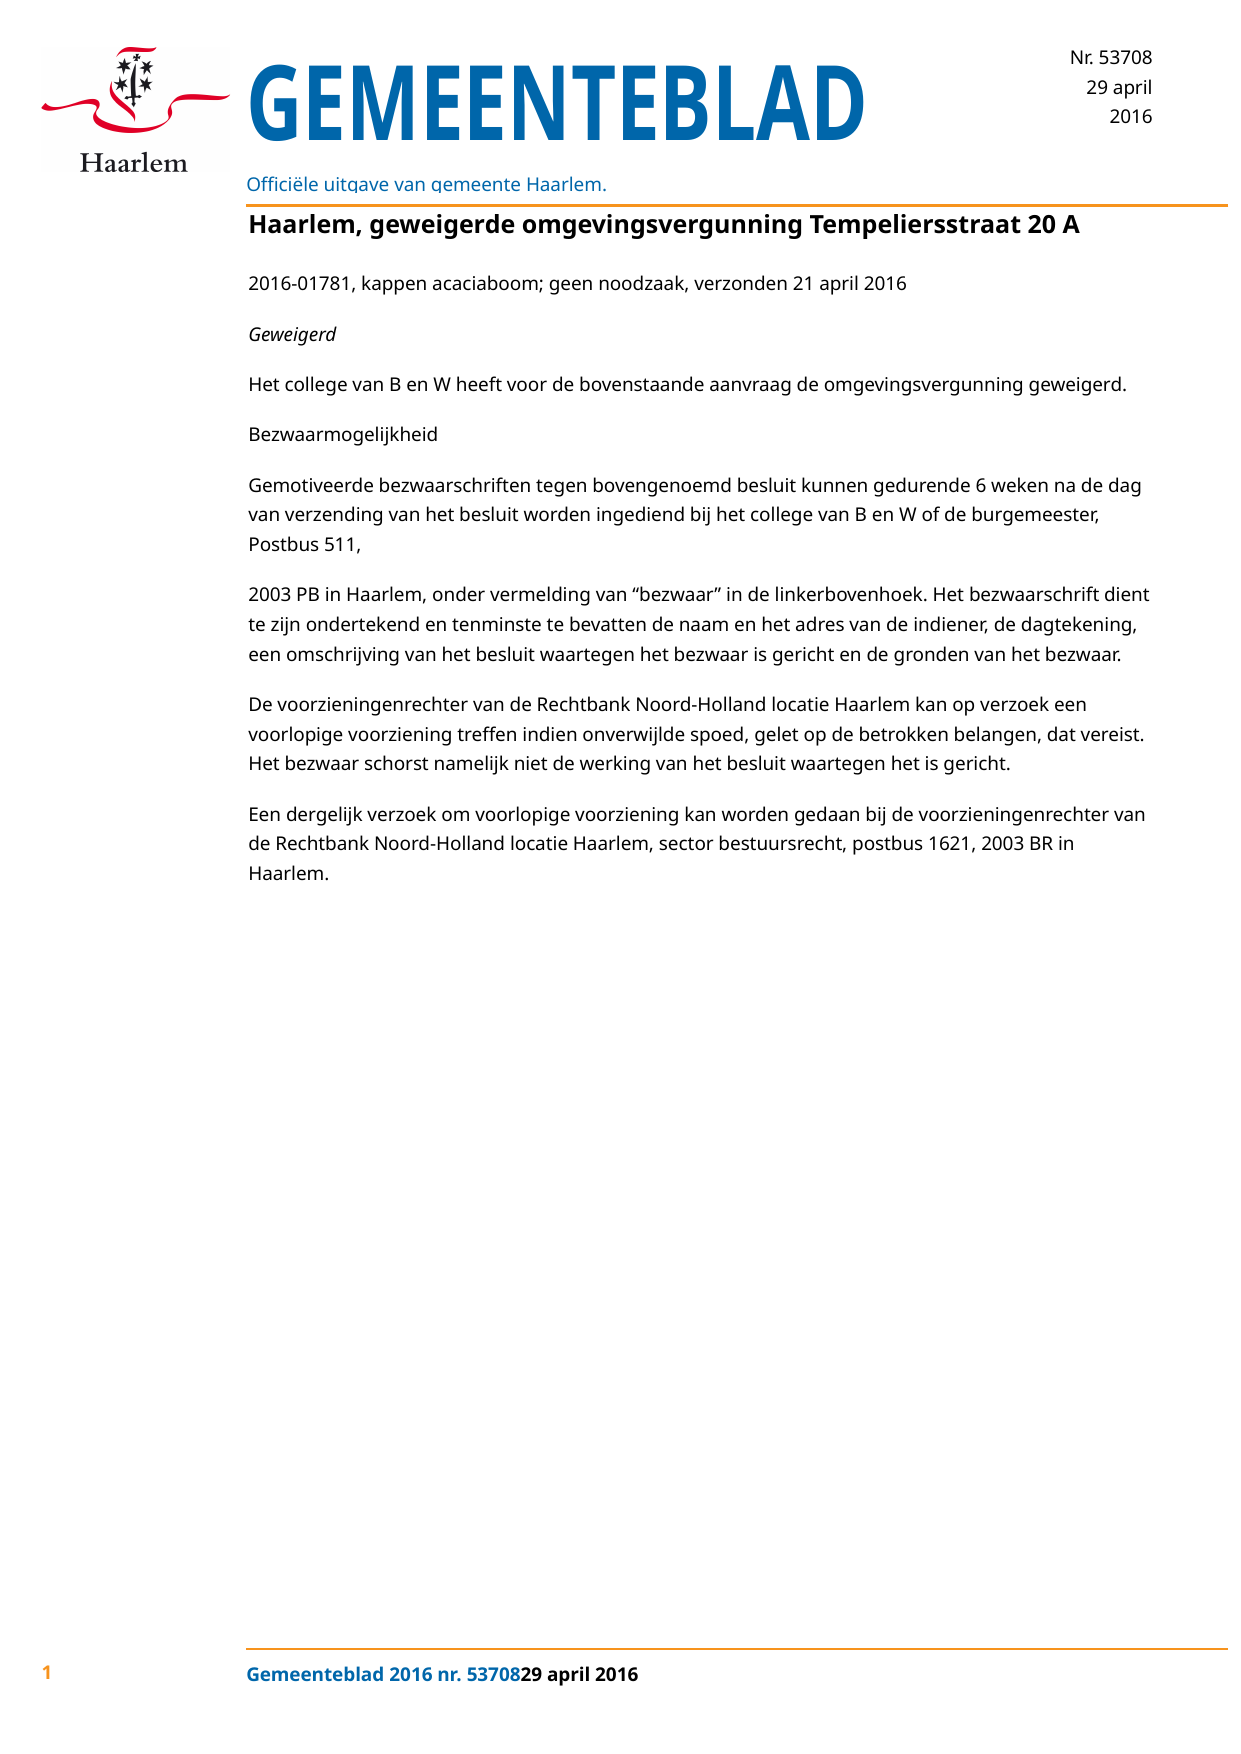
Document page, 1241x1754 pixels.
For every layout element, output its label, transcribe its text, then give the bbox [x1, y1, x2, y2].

text Het college van B en W heeft voor de bovenstaande aanvraag de omgevingsvergunning geweigerd. [248, 371, 1152, 397]
text 2003 PB in Haarlem, onder vermelding van “bezwaar” in de linkerbovenhoek. Het bezwaarschrift dient te zijn ondertekend en tenminste te bevatten de naam en het adres van de indiener, de dagtekening, een omschrijving van het besluit waartegen het bezwaar is gericht en de gronden van het bezwaar. [248, 582, 1152, 666]
picture [41, 47, 231, 172]
text Bezwaarmogelijkheid [248, 422, 1152, 447]
text Gemotiveerde bezwaarschriften tegen bovengenoemd besluit kunnen gedurende 6 weken na de dag van verzending van het besluit worden ingediend bij het college van B en W of de burgemeester, Postbus 511, [248, 472, 1152, 557]
text Geweigerd [248, 321, 1152, 346]
text De voorzieningenrechter van de Rechtbank Noord-Holland locatie Haarlem kan op verzoek een voorlopige voorziening treffen indien onverwijlde spoed, gelet op de betrokken belangen, dat vereist. Het bezwaar schorst namelijk niet de werking van het besluit waartegen het is gericht. [248, 691, 1152, 776]
text Haarlem, geweigerde omgevingsvergunning Tempeliersstraat 20 A [248, 207, 1152, 241]
text 2016-01781, kappen acaciaboom; geen noodzaak, verzonden 21 april 2016 [248, 270, 1152, 296]
text Een dergelijk verzoek om voorlopige voorziening kan worden gedaan bij de voorzieningenrechter van de Rechtbank Noord-Holland locatie Haarlem, sector bestuursrecht, postbus 1621, 2003 BR in Haarlem. [248, 801, 1152, 886]
